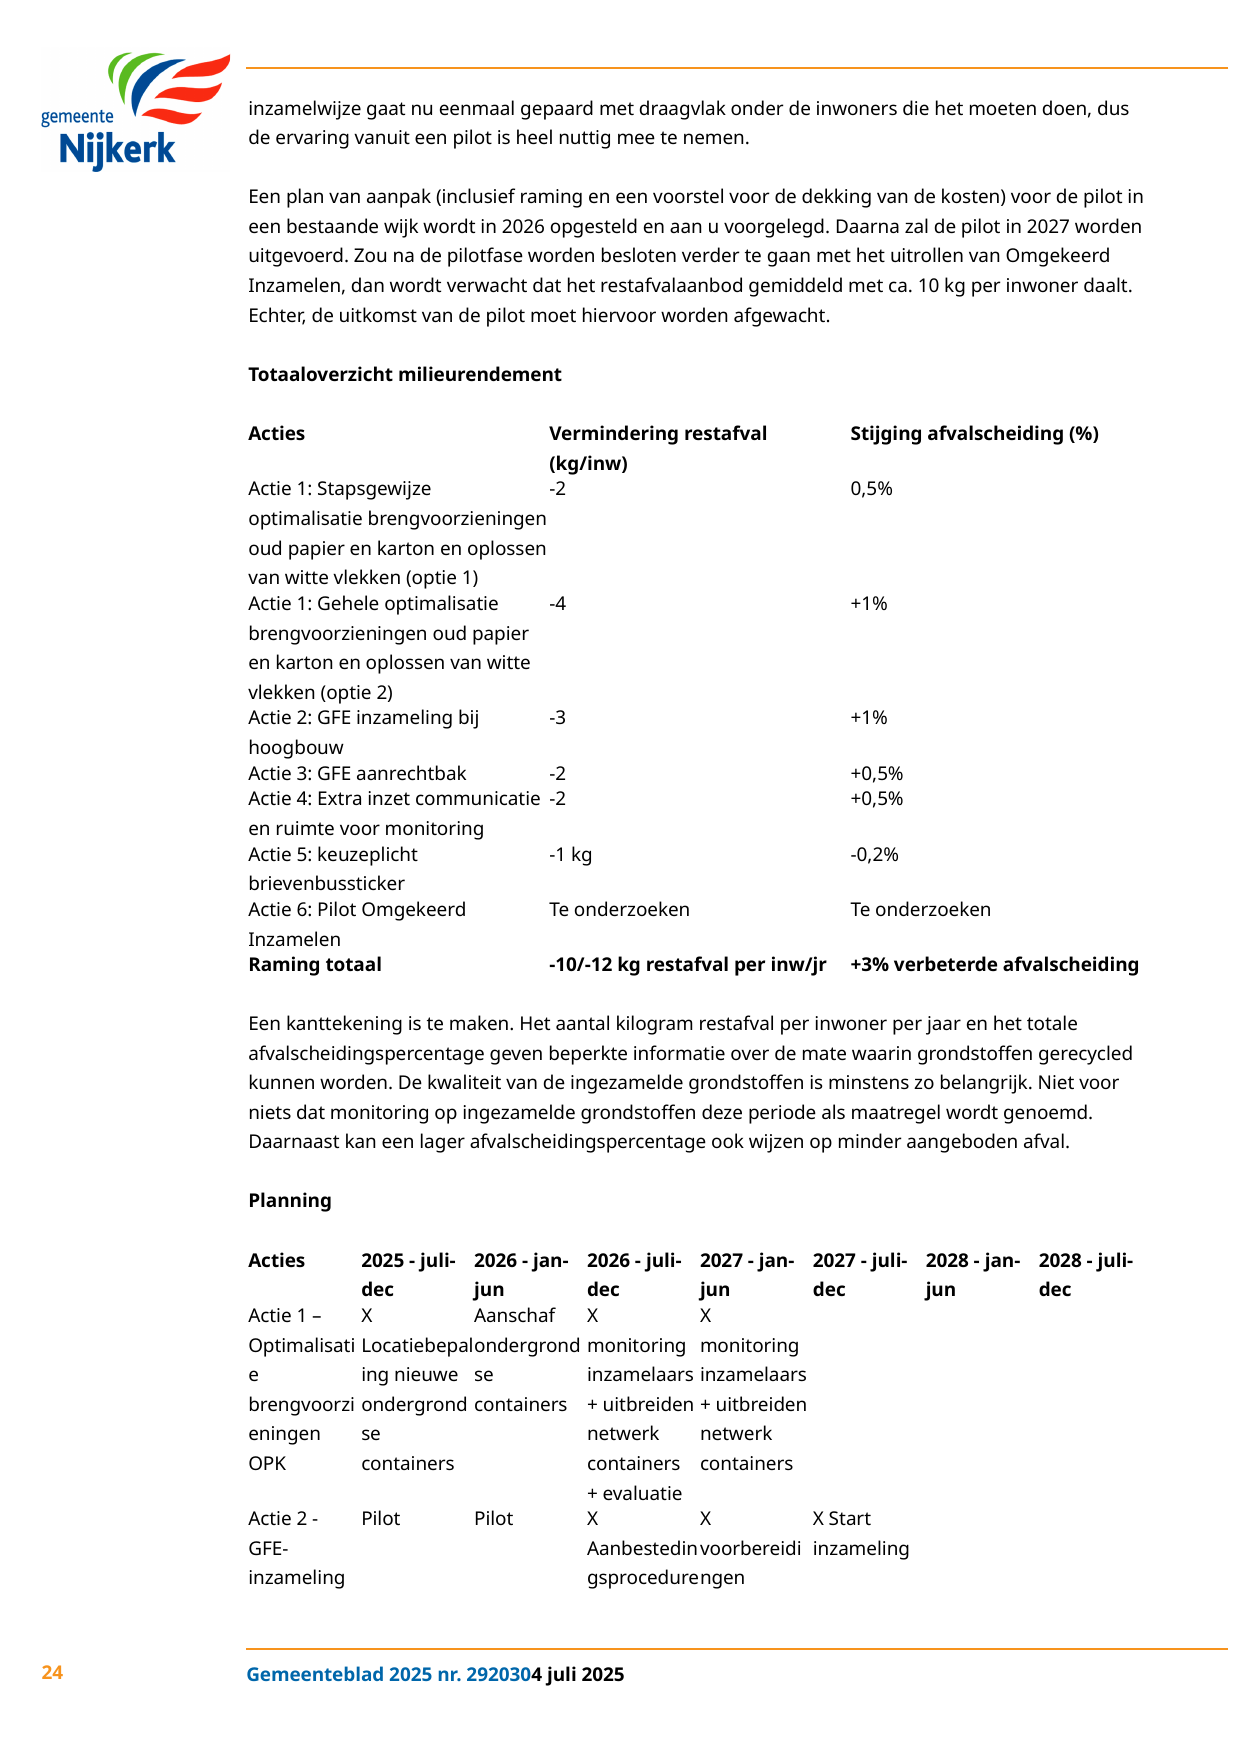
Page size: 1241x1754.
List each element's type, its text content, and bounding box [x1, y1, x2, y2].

text Een plan van aanpak (inclusief raming en een voorstel voor de dekking van de kosten) voor de pilot in een bestaande wijk wordt in 2026 opgesteld en aan u voorgelegd. Daarna zal de pilot in 2027 worden uitgevoerd. Zou na de pilotfase worden besloten verder te gaan met het uitrollen van Omgekeerd Inzamelen, dan wordt verwacht dat het restafvalaanbod gemiddeld met ca. 10 kg per inwoner daalt. Echter, de uitkomst van de pilot moet hiervoor worden afgewacht. [248, 183, 1152, 328]
table_cell Actie 1: Stapsgewijze optimalisatie brengvoorzieningen oud papier en karton en oplossen van witte vlekken (optie 1) [248, 476, 549, 590]
table_cell [1039, 1505, 1152, 1590]
text Een kanttekening is te maken. Het aantal kilogram restafval per inwoner per jaar en het totale afvalscheidingspercentage geven beperkte informatie over de mate waarin grondstoffen gerecycled kunnen worden. De kwaliteit van de ingezamelde grondstoffen is minstens zo belangrijk. Niet voor niets dat monitoring op ingezamelde grondstoffen deze periode als maatregel wordt genoemd. Daarnaast kan een lager afvalscheidingspercentage ook wijzen op minder aangeboden afval. [248, 1010, 1152, 1154]
table_cell [1039, 1302, 1152, 1505]
table_cell +3% verbeterde afvalscheiding [850, 952, 1152, 977]
table_cell Raming totaal [248, 952, 549, 977]
table_cell Actie 3: GFE aanrechtbak [248, 760, 549, 786]
table_cell Actie 1: Gehele optimalisatie brengvoorzieningen oud papier en karton en oplossen van witte vlekken (optie 2) [248, 590, 549, 704]
table_cell +1% [850, 705, 1152, 760]
table_cell -1 kg [549, 841, 850, 896]
table_cell -4 [549, 590, 850, 704]
table_cell +1% [850, 590, 1152, 704]
table_header 2027 - jan-jun [700, 1247, 813, 1302]
table_cell Actie 4: Extra inzet communicatie en ruimte voor monitoring [248, 786, 549, 841]
table_cell Actie 2 - GFE-inzameling [248, 1505, 361, 1590]
table_cell Actie 5: keuzeplicht brievenbussticker [248, 841, 549, 896]
table_header Acties [248, 1247, 361, 1302]
table_cell X monitoring inzamelaars + uitbreiden netwerk containers + evaluatie [587, 1302, 700, 1505]
table_cell Te onderzoeken [549, 896, 850, 952]
table_cell [926, 1505, 1038, 1590]
table_cell [813, 1302, 926, 1505]
table_header Stijging afvalscheiding (%) [850, 420, 1152, 476]
table_header Acties [248, 420, 549, 476]
table_cell Actie 1 – Optimalisatie brengvoorzieningen OPK [248, 1302, 361, 1505]
table_header Vermindering restafval (kg/inw) [549, 420, 850, 476]
table_cell -10/-12 kg restafval per inw/jr [549, 952, 850, 977]
table_cell 0,5% [850, 476, 1152, 590]
table_cell Actie 6: Pilot Omgekeerd Inzamelen [248, 896, 549, 952]
table_header 2025 - juli-dec [361, 1247, 474, 1302]
table_header 2026 - juli-dec [587, 1247, 700, 1302]
table_header 2028 - juli-dec [1039, 1247, 1152, 1302]
table_cell [926, 1302, 1038, 1505]
table_cell -3 [549, 705, 850, 760]
table_cell -2 [549, 786, 850, 841]
table_cell -2 [549, 476, 850, 590]
table_cell X Aanbestedingsprocedure [587, 1505, 700, 1590]
table_cell -2 [549, 760, 850, 786]
table_header 2026 - jan-jun [474, 1247, 587, 1302]
table_cell Pilot [361, 1505, 474, 1590]
text inzamelwijze gaat nu eenmaal gepaard met draagvlak onder de inwoners die het moeten doen, dus de ervaring vanuit een pilot is heel nuttig mee te nemen. [248, 95, 1152, 150]
table_cell X voorbereidingen [700, 1505, 813, 1590]
table_cell Aanschaf ondergrondse containers [474, 1302, 587, 1505]
table_cell X monitoring inzamelaars + uitbreiden netwerk containers [700, 1302, 813, 1505]
table_cell X Locatiebepaling nieuwe ondergrondse containers [361, 1302, 474, 1505]
table_cell Pilot [474, 1505, 587, 1590]
table_cell +0,5% [850, 786, 1152, 841]
table_cell -0,2% [850, 841, 1152, 896]
picture [41, 47, 231, 172]
table_cell +0,5% [850, 760, 1152, 786]
text Totaaloverzicht milieurendement [248, 361, 1152, 387]
table_header 2027 - juli-dec [813, 1247, 926, 1302]
text Planning [248, 1188, 1152, 1213]
table_cell Actie 2: GFE inzameling bij hoogbouw [248, 705, 549, 760]
table_cell Te onderzoeken [850, 896, 1152, 952]
table_cell X Start inzameling [813, 1505, 926, 1590]
table_header 2028 - jan-jun [926, 1247, 1038, 1302]
